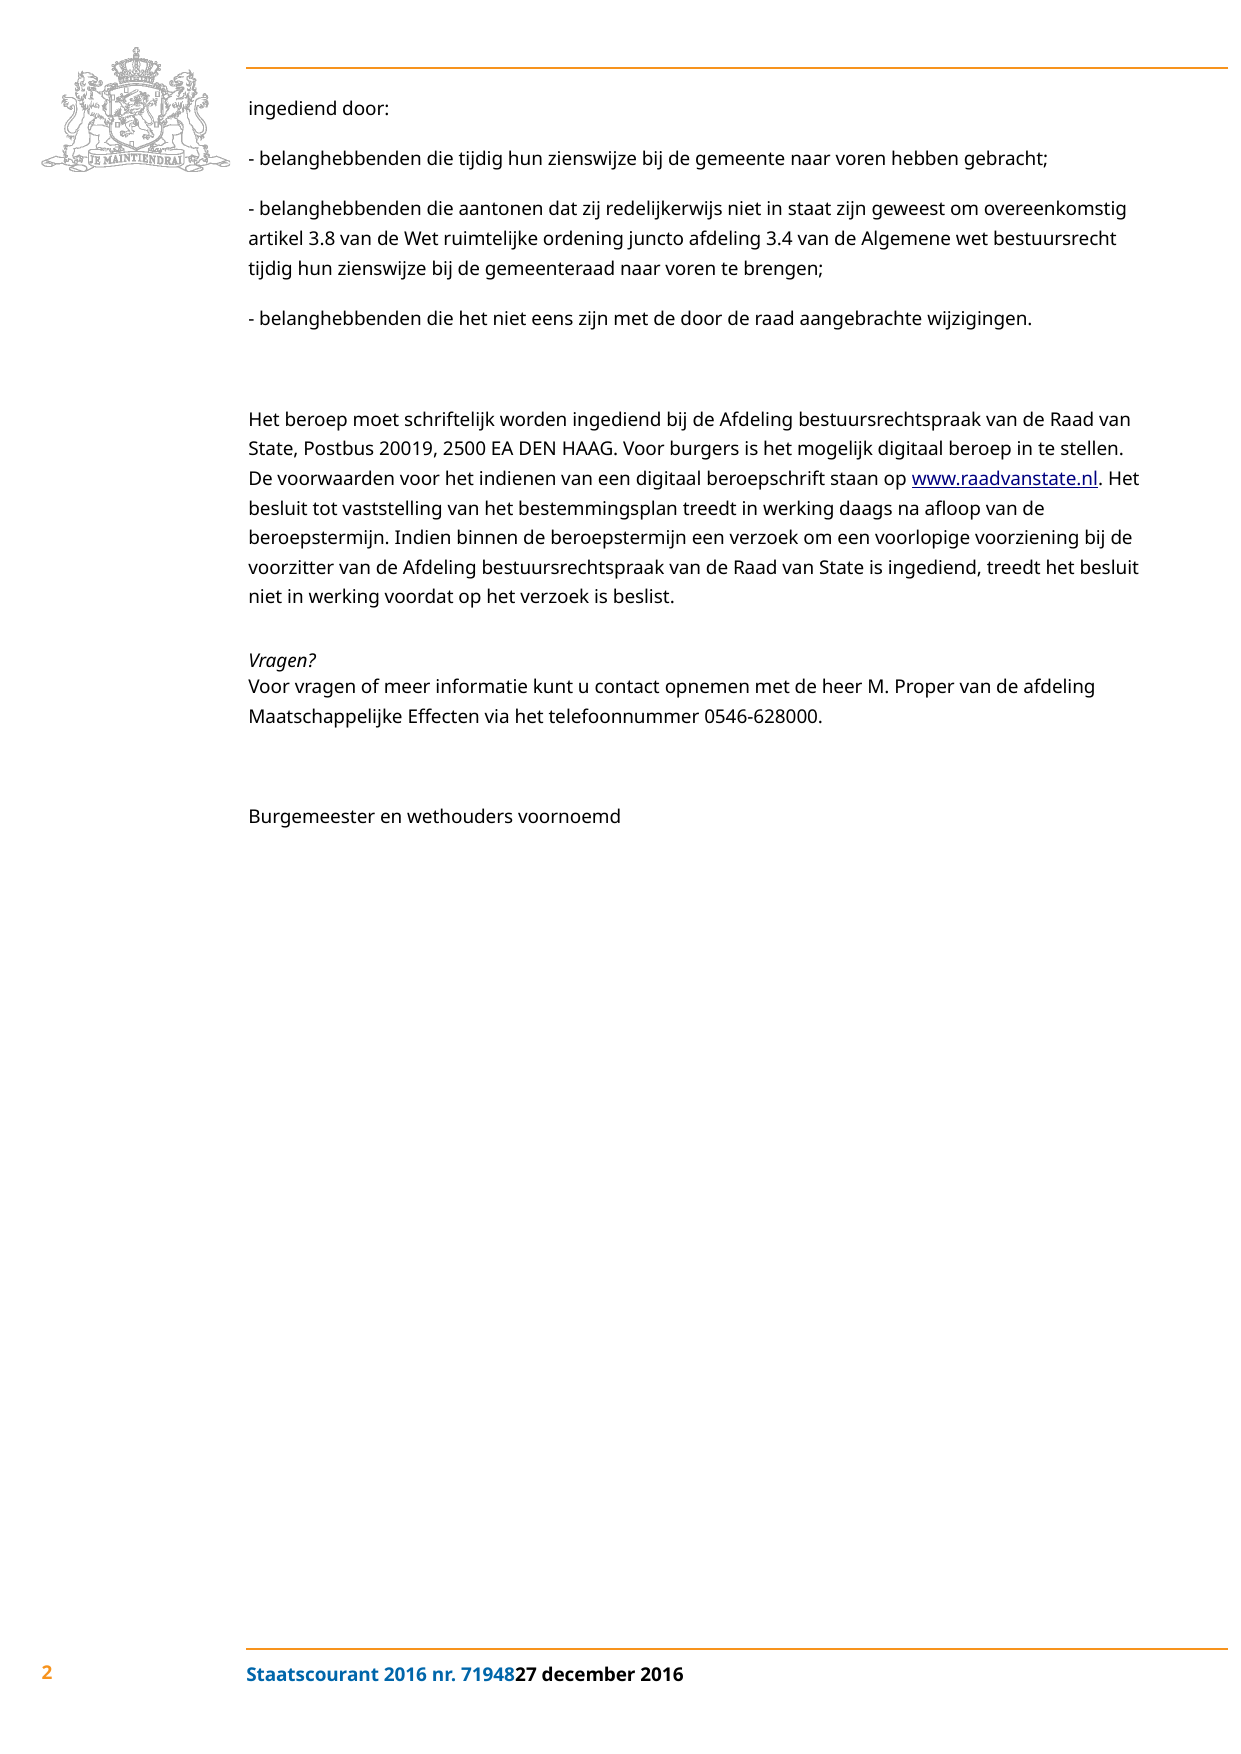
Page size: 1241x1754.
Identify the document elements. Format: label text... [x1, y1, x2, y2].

text Vragen? [248, 647, 1152, 673]
text Burgemeester en wethouders voornoemd [248, 804, 1152, 829]
text - belanghebbenden die aantonen dat zij redelijkerwijs niet in staat zijn geweest om overeenkomstig artikel 3.8 van de Wet ruimtelijke ordening juncto afdeling 3.4 van de Algemene wet bestuursrecht tijdig hun zienswijze bij de gemeenteraad naar voren te brengen; [248, 196, 1152, 281]
text - belanghebbenden die het niet eens zijn met de door de raad aangebrachte wijzigingen. [248, 305, 1152, 331]
text ingediend door: [248, 95, 1152, 121]
picture [41, 47, 231, 172]
text Het beroep moet schriftelijk worden ingediend bij de Afdeling bestuursrechtspraak van de Raad van State, Postbus 20019, 2500 EA DEN HAAG. Voor burgers is het mogelijk digitaal beroep in te stellen. De voorwaarden voor het indienen van een digitaal beroepschrift staan op www.raadvanstate.nl. Het besluit tot vaststelling van het bestemmingsplan treedt in werking daags na afloop van de beroepstermijn. Indien binnen de beroepstermijn een verzoek om een voorlopige voorziening bij de voorzitter van de Afdeling bestuursrechtspraak van de Raad van State is ingediend, treedt het besluit niet in werking voordat op het verzoek is beslist. [248, 406, 1152, 609]
text - belanghebbenden die tijdig hun zienswijze bij de gemeente naar voren hebben gebracht; [248, 145, 1152, 171]
text Voor vragen of meer informatie kunt u contact opnemen met de heer M. Proper van de afdeling Maatschappelijke Effecten via het telefoonnummer 0546-628000. [248, 673, 1152, 728]
